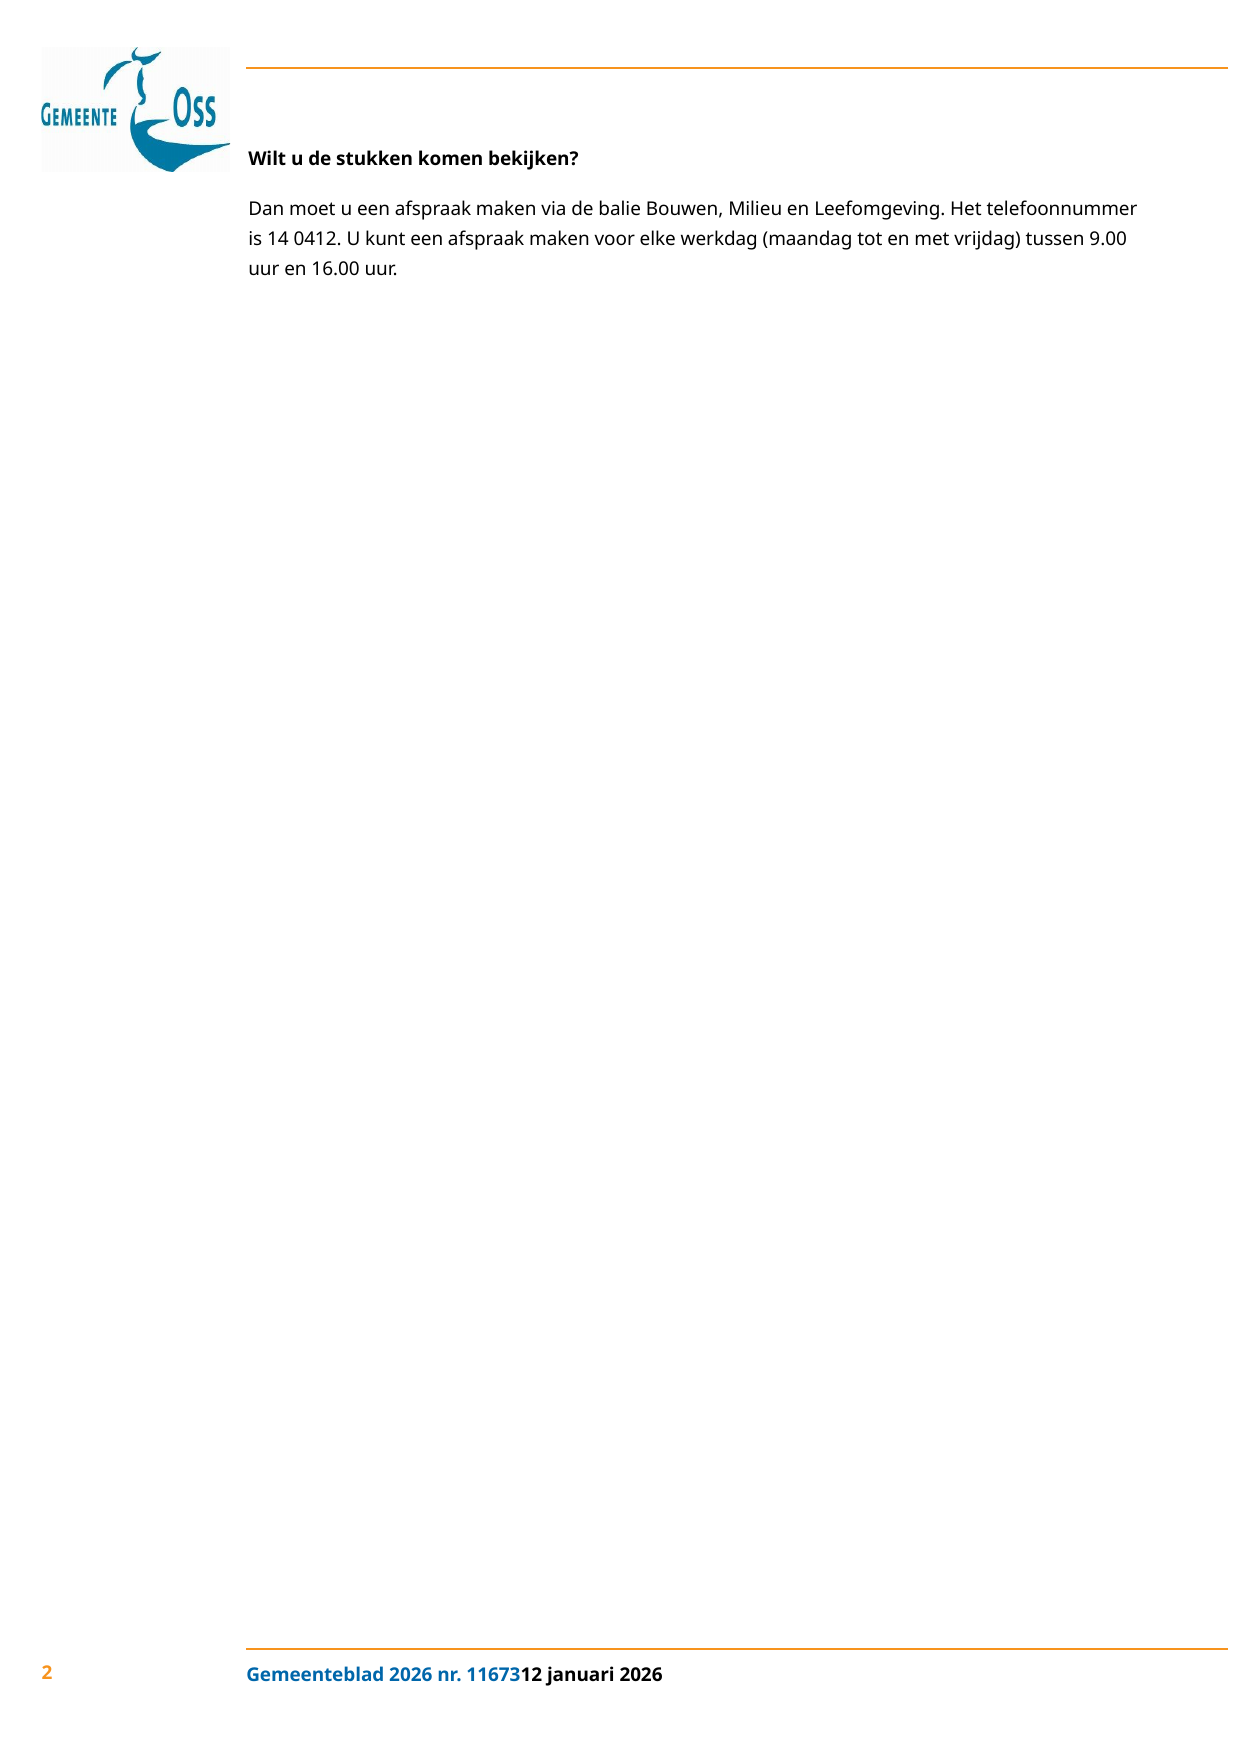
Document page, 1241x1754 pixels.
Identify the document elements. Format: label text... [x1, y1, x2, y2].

text Wilt u de stukken komen bekijken? [248, 145, 1152, 171]
picture [41, 47, 231, 172]
text Dan moet u een afspraak maken via de balie Bouwen, Milieu en Leefomgeving. Het telefoonnummer is 14 0412. U kunt een afspraak maken voor elke werkdag (maandag tot en met vrijdag) tussen 9.00 uur en 16.00 uur. [248, 196, 1152, 281]
